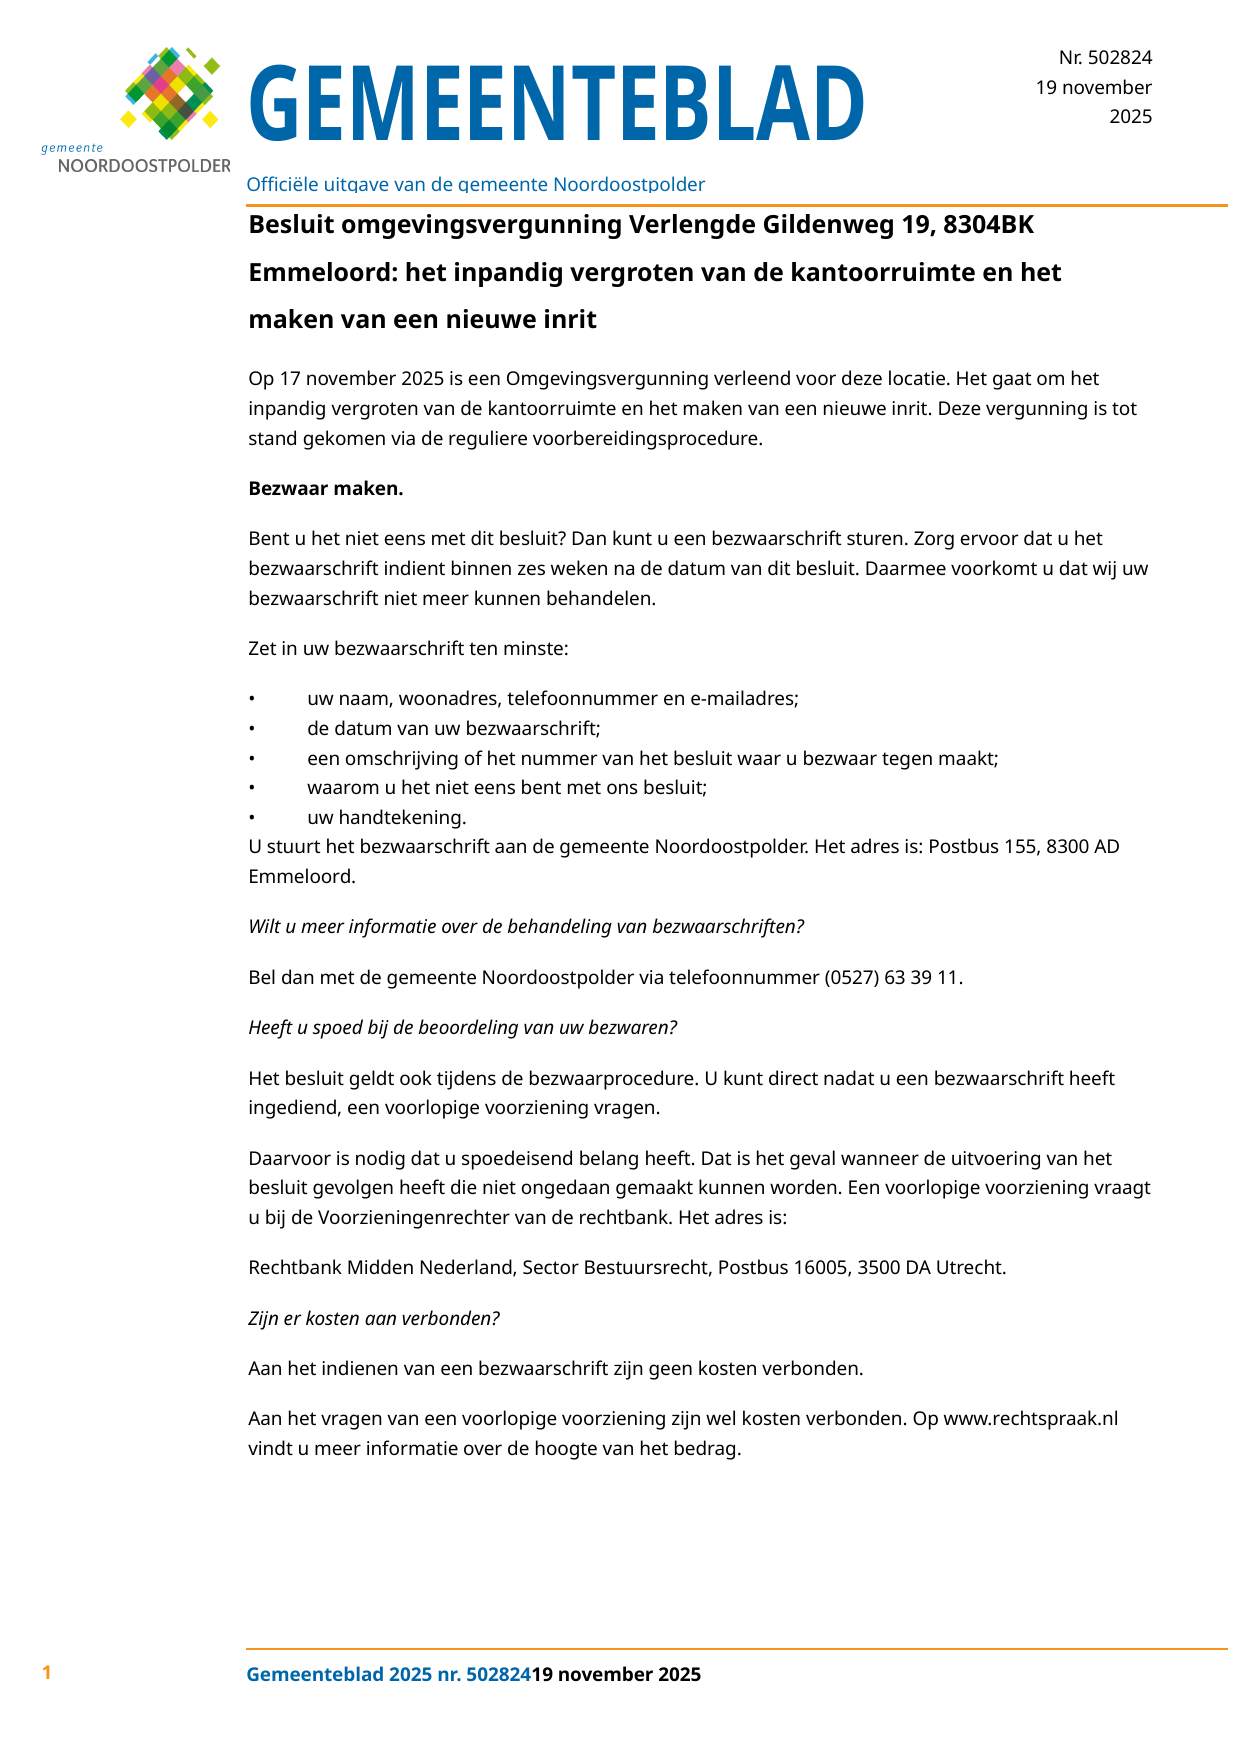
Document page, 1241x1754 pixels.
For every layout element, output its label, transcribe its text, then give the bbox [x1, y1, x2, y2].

text Bel dan met de gemeente Noordoostpolder via telefoonnummer (0527) 63 39 11. [248, 964, 1152, 989]
text Het besluit geldt ook tijdens de bezwaarprocedure. U kunt direct nadat u een bezwaarschrift heeft ingediend, een voorlopige voorziening vragen. [248, 1065, 1152, 1120]
text Rechtbank Midden Nederland, Sector Bestuursrecht, Postbus 16005, 3500 DA Utrecht. [248, 1254, 1152, 1280]
text Zijn er kosten aan verbonden? [248, 1305, 1152, 1330]
text U stuurt het bezwaarschrift aan de gemeente Noordoostpolder. Het adres is: Postbus 155, 8300 AD Emmeloord. [248, 833, 1152, 889]
text Aan het indienen van een bezwaarschrift zijn geen kosten verbonden. [248, 1355, 1152, 1381]
list een omschrijving of het nummer van het besluit waar u bezwaar tegen maakt; [248, 745, 1152, 770]
text Wilt u meer informatie over de behandeling van bezwaarschriften? [248, 913, 1152, 939]
list de datum van uw bezwaarschrift; [248, 715, 1152, 741]
text Besluit omgevingsvergunning Verlengde Gildenweg 19, 8304BK Emmeloord: het inpandig vergroten van de kantoorruimte en het maken van een nieuwe inrit [248, 207, 1152, 336]
list uw naam, woonadres, telefoonnummer en e-mailadres; [248, 686, 1152, 711]
picture [41, 47, 231, 172]
text Daarvoor is nodig dat u spoedeisend belang heeft. Dat is het geval wanneer de uitvoering van het besluit gevolgen heeft die niet ongedaan gemaakt kunnen worden. Een voorlopige voorziening vraagt u bij de Voorzieningenrechter van de rechtbank. Het adres is: [248, 1145, 1152, 1229]
text Aan het vragen van een voorlopige voorziening zijn wel kosten verbonden. Op www.rechtspraak.nl vindt u meer informatie over de hoogte van het bedrag. [248, 1406, 1152, 1461]
list uw handtekening. [248, 804, 1152, 829]
text Heeft u spoed bij de beoordeling van uw bezwaren? [248, 1014, 1152, 1040]
text Op 17 november 2025 is een Omgevingsvergunning verleend voor deze locatie. Het gaat om het inpandig vergroten van de kantoorruimte en het maken van een nieuwe inrit. Deze vergunning is tot stand gekomen via de reguliere voorbereidingsprocedure. [248, 366, 1152, 450]
text Bent u het niet eens met dit besluit? Dan kunt u een bezwaarschrift sturen. Zorg ervoor dat u het bezwaarschrift indient binnen zes weken na de datum van dit besluit. Daarmee voorkomt u dat wij uw bezwaarschrift niet meer kunnen behandelen. [248, 526, 1152, 610]
list waarom u het niet eens bent met ons besluit; [248, 774, 1152, 800]
text Bezwaar maken. [248, 475, 1152, 501]
text Zet in uw bezwaarschrift ten minste: [248, 635, 1152, 661]
